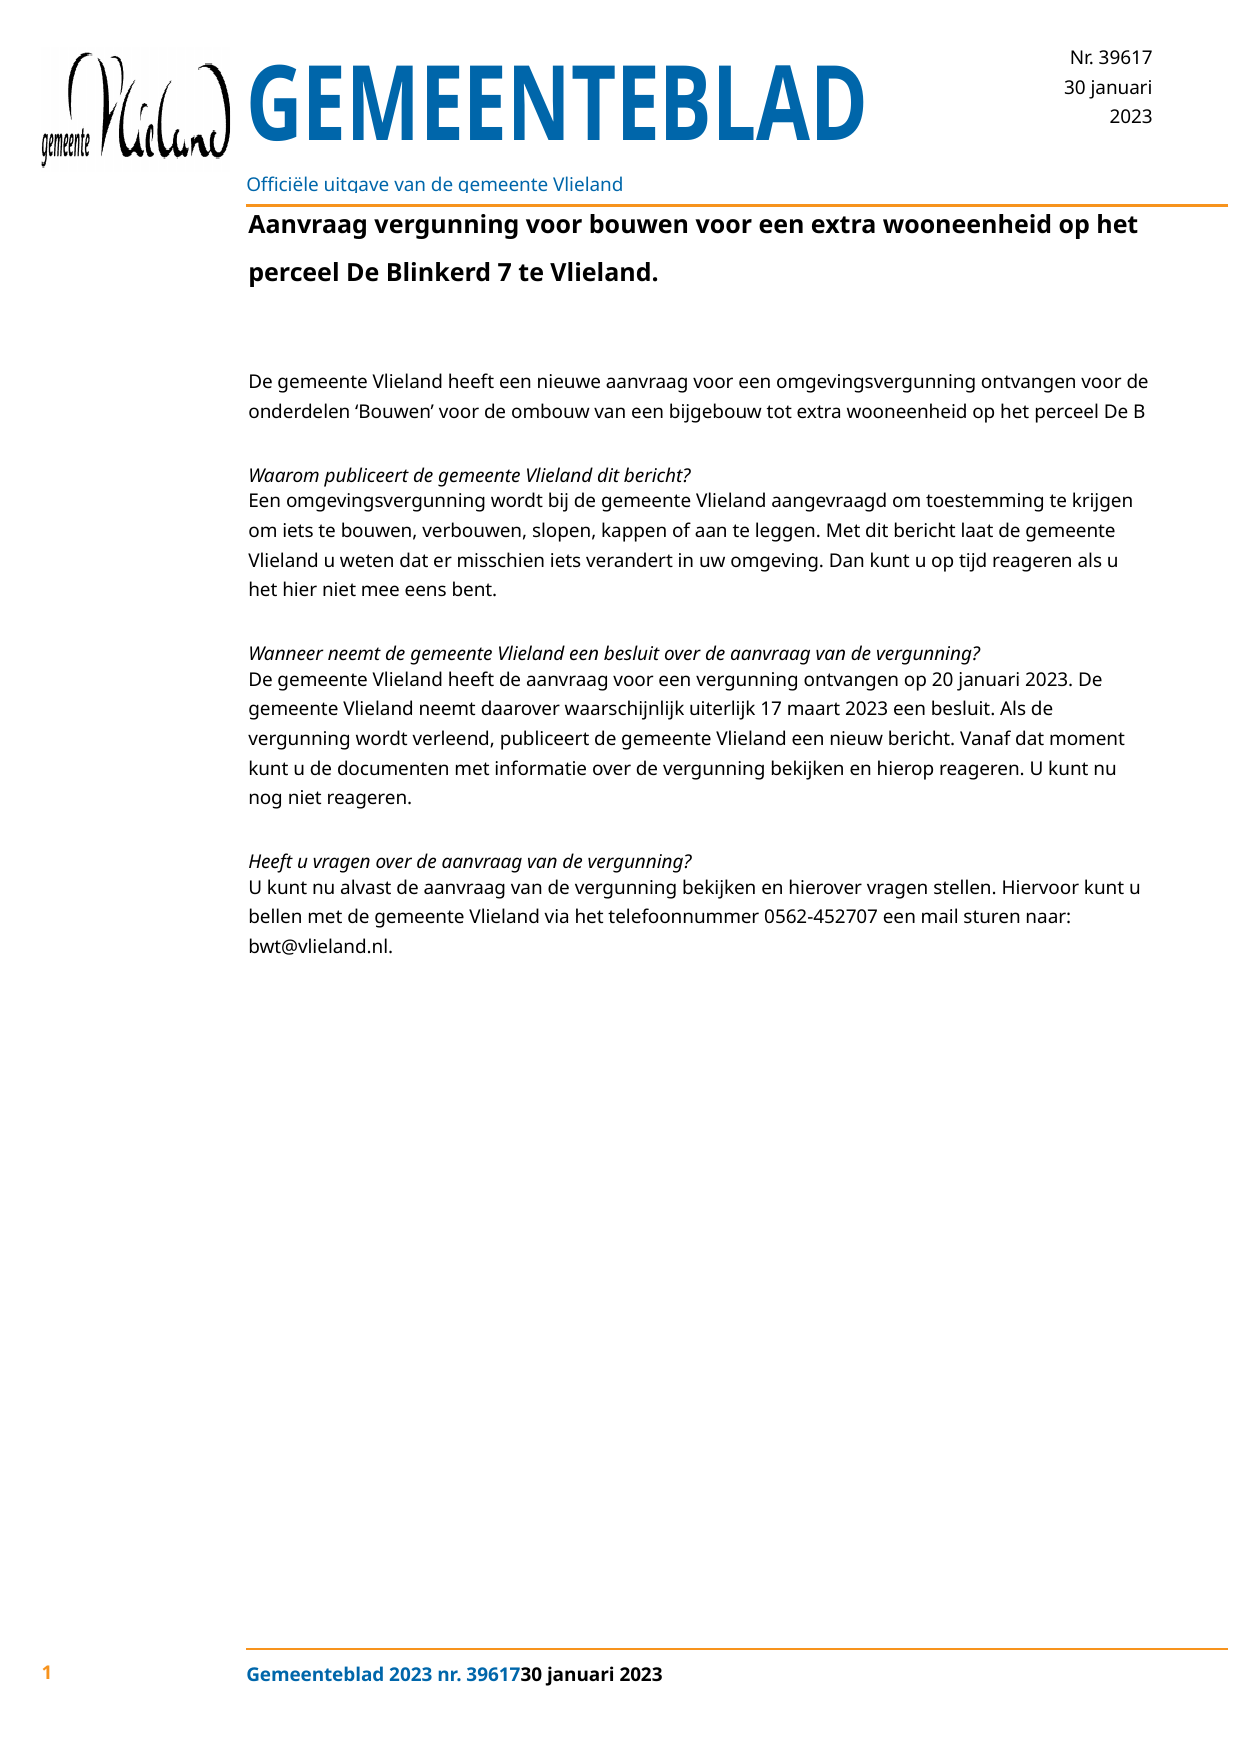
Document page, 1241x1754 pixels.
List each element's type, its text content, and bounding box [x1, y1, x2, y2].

picture [41, 47, 231, 172]
text Aanvraag vergunning voor bouwen voor een extra wooneenheid op het perceel De Blinkerd 7 te Vlieland. [248, 207, 1152, 288]
text De gemeente Vlieland heeft de aanvraag voor een vergunning ontvangen op 20 januari 2023. De gemeente Vlieland neemt daarover waarschijnlijk uiterlijk 17 maart 2023 een besluit. Als de vergunning wordt verleend, publiceert de gemeente Vlieland een nieuw bericht. Vanaf dat moment kunt u de documenten met informatie over de vergunning bekijken en hierop reageren. U kunt nu nog niet reageren. [248, 666, 1152, 810]
text Waarom publiceert de gemeente Vlieland dit bericht? [248, 462, 1152, 488]
text Wanneer neemt de gemeente Vlieland een besluit over de aanvraag van de vergunning? [248, 640, 1152, 666]
text De gemeente Vlieland heeft een nieuwe aanvraag voor een omgevingsvergunning ontvangen voor de onderdelen ‘Bouwen’ voor de ombouw van een bijgebouw tot extra wooneenheid op het perceel De B [248, 368, 1152, 424]
text U kunt nu alvast de aanvraag van de vergunning bekijken en hierover vragen stellen. Hiervoor kunt u bellen met de gemeente Vlieland via het telefoonnummer 0562-452707 een mail sturen naar: bwt@vlieland.nl. [248, 874, 1152, 959]
text Een omgevingsvergunning wordt bij de gemeente Vlieland aangevraagd om toestemming te krijgen om iets te bouwen, verbouwen, slopen, kappen of aan te leggen. Met dit bericht laat de gemeente Vlieland u weten dat er misschien iets verandert in uw omgeving. Dan kunt u op tijd reageren als u het hier niet mee eens bent. [248, 488, 1152, 602]
text Heeft u vragen over de aanvraag van de vergunning? [248, 848, 1152, 874]
